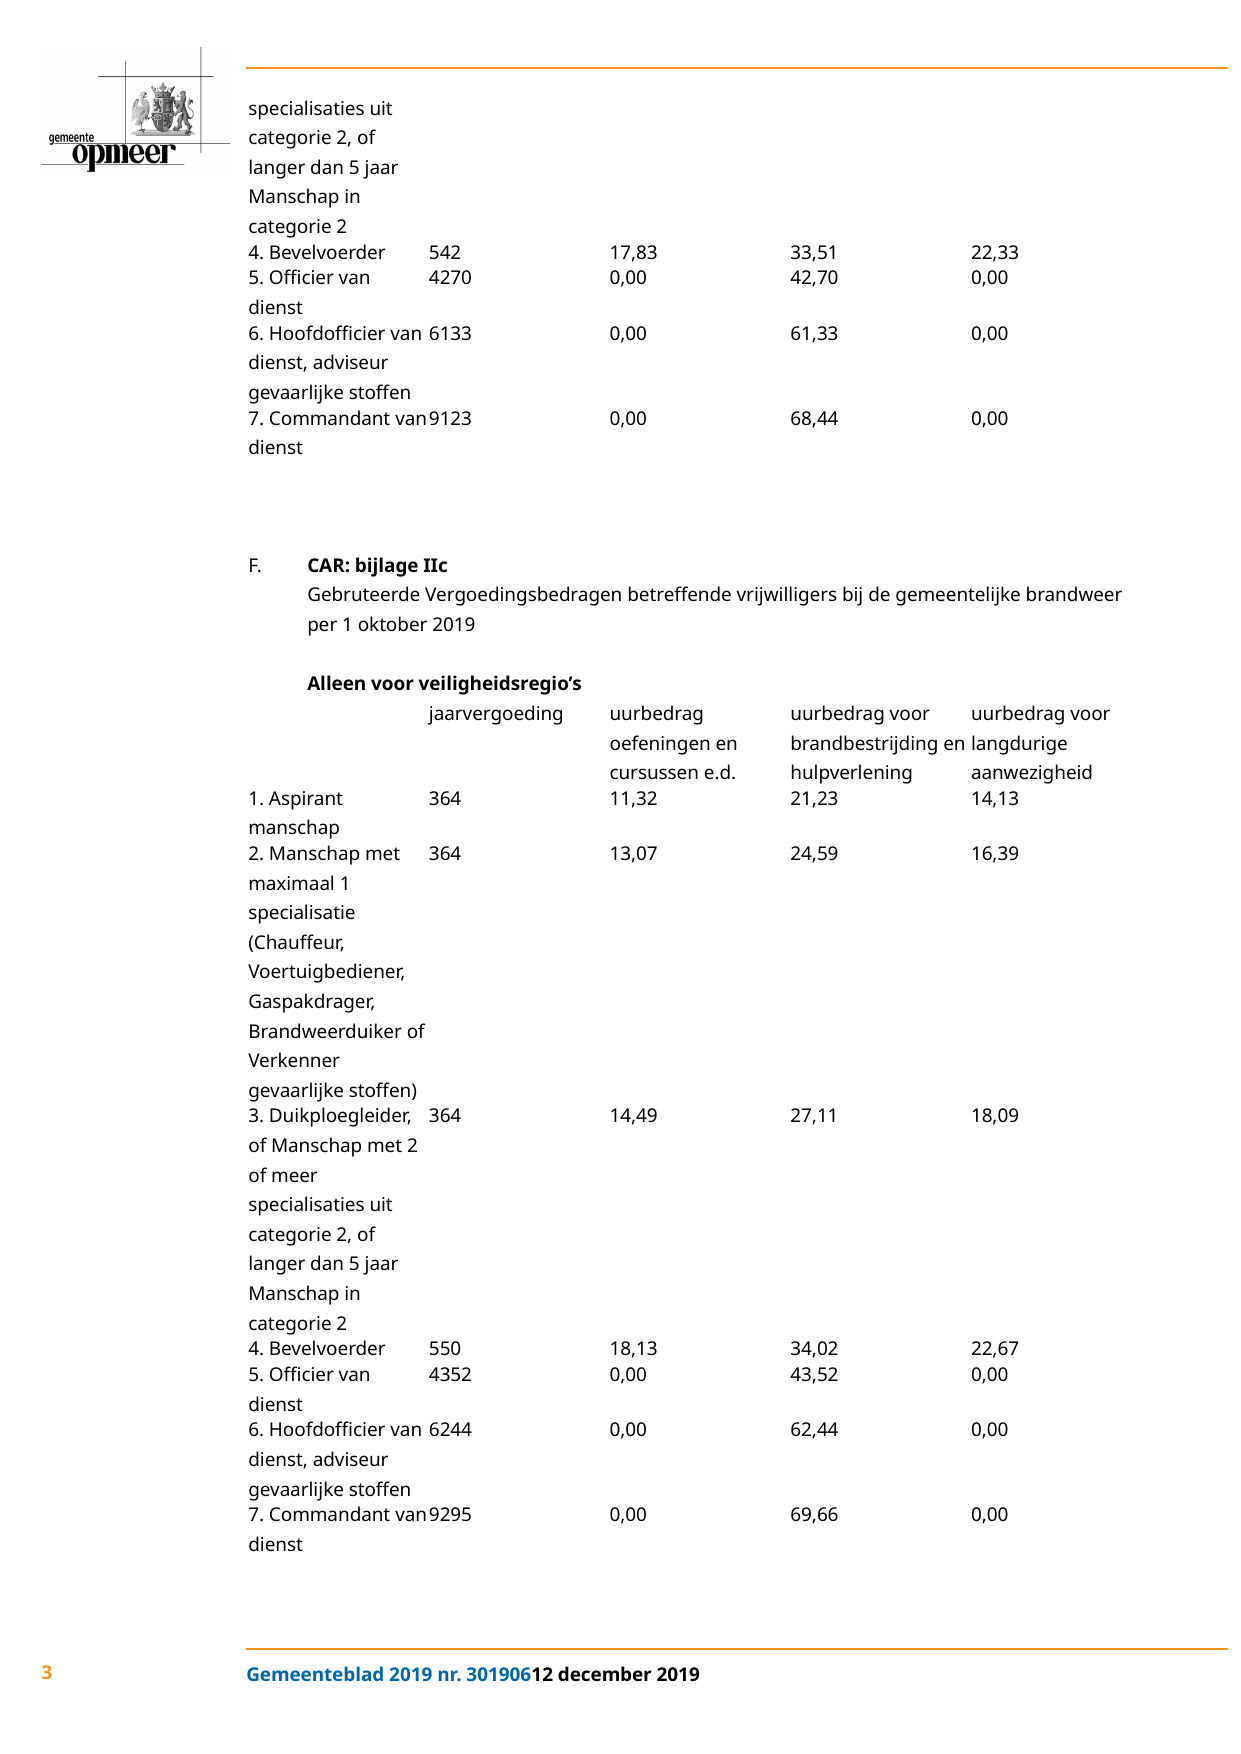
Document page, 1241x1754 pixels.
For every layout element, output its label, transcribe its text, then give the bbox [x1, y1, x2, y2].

table_header uurbedrag voor brandbestrijding en hulpverlening [790, 700, 971, 785]
table_cell [609, 95, 790, 239]
table_cell 68,44 [790, 405, 971, 460]
table_cell 4270 [429, 265, 609, 320]
table_cell 22,67 [971, 1336, 1152, 1361]
table_cell 0,00 [971, 1501, 1152, 1557]
table_cell 22,33 [971, 239, 1152, 264]
table_cell 0,00 [609, 265, 790, 320]
table_cell [429, 95, 609, 239]
list CAR: bijlage IIc [248, 552, 1152, 578]
table_cell 61,33 [790, 320, 971, 405]
table_cell 5. Officier van dienst [248, 265, 429, 320]
table_cell 7. Commandant van dienst [248, 405, 429, 460]
table_cell 18,09 [971, 1103, 1152, 1336]
table_cell 6244 [429, 1417, 609, 1501]
table_cell 4352 [429, 1361, 609, 1417]
table_cell 4. Bevelvoerder [248, 1336, 429, 1361]
table_cell 0,00 [971, 1361, 1152, 1417]
table_cell 0,00 [609, 320, 790, 405]
table_cell 13,07 [609, 840, 790, 1103]
table_cell 33,51 [790, 239, 971, 264]
picture [41, 47, 231, 172]
table_cell 9295 [429, 1501, 609, 1557]
list Gebruteerde Vergoedingsbedragen betreffende vrijwilligers bij de gemeentelijke brandweer per 1 oktober 2019 [248, 582, 1152, 637]
table_cell specialisaties uit categorie 2, of langer dan 5 jaar Manschap in categorie 2 [248, 95, 429, 239]
table_cell 14,13 [971, 785, 1152, 840]
table_cell 2. Manschap met maximaal 1 specialisatie (Chauffeur, Voertuigbediener, Gaspakdrager, Brandweerduiker of Verkenner gevaarlijke stoffen) [248, 840, 429, 1103]
list Alleen voor veiligheidsregio’s [248, 670, 1152, 696]
table_header uurbedrag voor langdurige aanwezigheid [971, 700, 1152, 785]
table_cell 0,00 [971, 405, 1152, 460]
table_cell 5. Officier van dienst [248, 1361, 429, 1417]
table_cell 34,02 [790, 1336, 971, 1361]
table_cell 24,59 [790, 840, 971, 1103]
table_cell 42,70 [790, 265, 971, 320]
table_cell 6. Hoofdofficier van dienst, adviseur gevaarlijke stoffen [248, 1417, 429, 1501]
table_cell 1. Aspirant manschap [248, 785, 429, 840]
table_cell 0,00 [971, 265, 1152, 320]
table_cell 43,52 [790, 1361, 971, 1417]
table_cell 7. Commandant van dienst [248, 1501, 429, 1557]
table_cell 364 [429, 785, 609, 840]
table_cell 6133 [429, 320, 609, 405]
table_cell 550 [429, 1336, 609, 1361]
table_cell 0,00 [609, 405, 790, 460]
table_cell 11,32 [609, 785, 790, 840]
table_cell 0,00 [971, 320, 1152, 405]
table_cell 17,83 [609, 239, 790, 264]
table_header [248, 700, 429, 785]
table_cell 6. Hoofdofficier van dienst, adviseur gevaarlijke stoffen [248, 320, 429, 405]
table_cell 0,00 [609, 1361, 790, 1417]
table_cell 27,11 [790, 1103, 971, 1336]
table_cell 9123 [429, 405, 609, 460]
table_cell 4. Bevelvoerder [248, 239, 429, 264]
table_cell 69,66 [790, 1501, 971, 1557]
table_cell 3. Duikploegleider, of Manschap met 2 of meer specialisaties uit categorie 2, of langer dan 5 jaar Manschap in categorie 2 [248, 1103, 429, 1336]
table_header jaarvergoeding [429, 700, 609, 785]
table_cell 0,00 [609, 1501, 790, 1557]
table_cell 0,00 [971, 1417, 1152, 1501]
table_cell 16,39 [971, 840, 1152, 1103]
table_cell 364 [429, 1103, 609, 1336]
table_cell [790, 95, 971, 239]
table_cell 364 [429, 840, 609, 1103]
table_cell 542 [429, 239, 609, 264]
table_cell 18,13 [609, 1336, 790, 1361]
table_cell 0,00 [609, 1417, 790, 1501]
table_cell 14,49 [609, 1103, 790, 1336]
table_header uurbedrag oefeningen en cursussen e.d. [609, 700, 790, 785]
table_cell [971, 95, 1152, 239]
table_cell 21,23 [790, 785, 971, 840]
table_cell 62,44 [790, 1417, 971, 1501]
